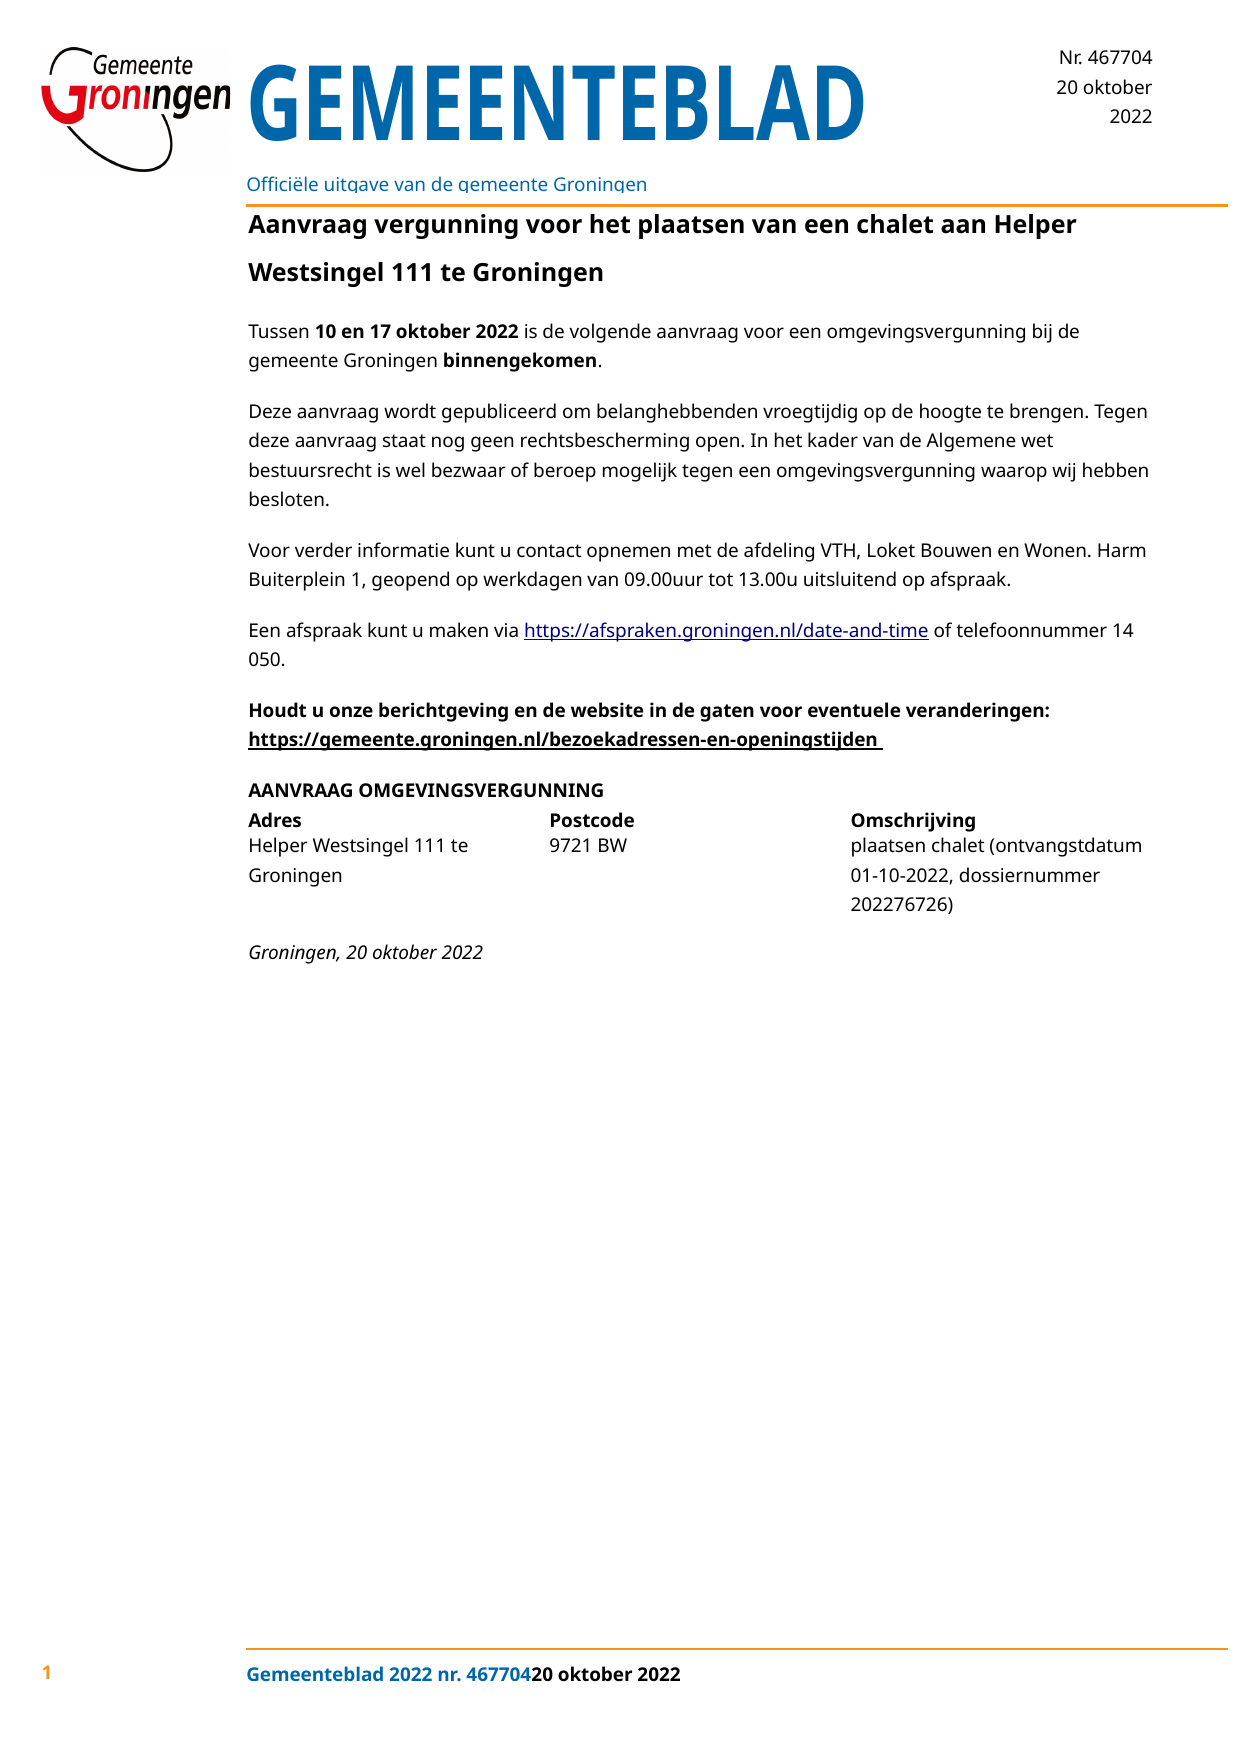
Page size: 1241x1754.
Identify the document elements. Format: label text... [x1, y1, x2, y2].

table_cell 9721 BW [549, 833, 850, 917]
table_cell plaatsen chalet (ontvangstdatum 01-10-2022, dossiernummer 202276726) [850, 833, 1152, 917]
picture [41, 47, 231, 172]
text Groningen, 20 oktober 2022 [248, 939, 1152, 964]
text AANVRAAG OMGEVINGSVERGUNNING [248, 777, 1152, 803]
table_header Adres [248, 807, 549, 832]
table_header Postcode [549, 807, 850, 832]
text Houdt u onze berichtgeving en de website in de gaten voor eventuele veranderingen: https://gemeente.groningen.nl/bezoekadressen-en-openingstijden [248, 697, 1152, 752]
text Voor verder informatie kunt u contact opnemen met de afdeling VTH, Loket Bouwen en Wonen. Harm Buiterplein 1, geopend op werkdagen van 09.00uur tot 13.00u uitsluitend op afspraak. [248, 537, 1152, 592]
text Aanvraag vergunning voor het plaatsen van een chalet aan Helper Westsingel 111 te Groningen [248, 207, 1152, 288]
table_cell Helper Westsingel 111 te Groningen [248, 833, 549, 917]
text Tussen 10 en 17 oktober 2022 is de volgende aanvraag voor een omgevingsvergunning bij de gemeente Groningen binnengekomen. [248, 318, 1152, 373]
text Een afspraak kunt u maken via https://afspraken.groningen.nl/date-and-time of telefoonnummer 14 050. [248, 617, 1152, 672]
text Deze aanvraag wordt gepubliceerd om belanghebbenden vroegtijdig op de hoogte te brengen. Tegen deze aanvraag staat nog geen rechtsbescherming open. In het kader van de Algemene wet bestuursrecht is wel bezwaar of beroep mogelijk tegen een omgevingsvergunning waarop wij hebben besloten. [248, 398, 1152, 512]
table_header Omschrijving [850, 807, 1152, 832]
